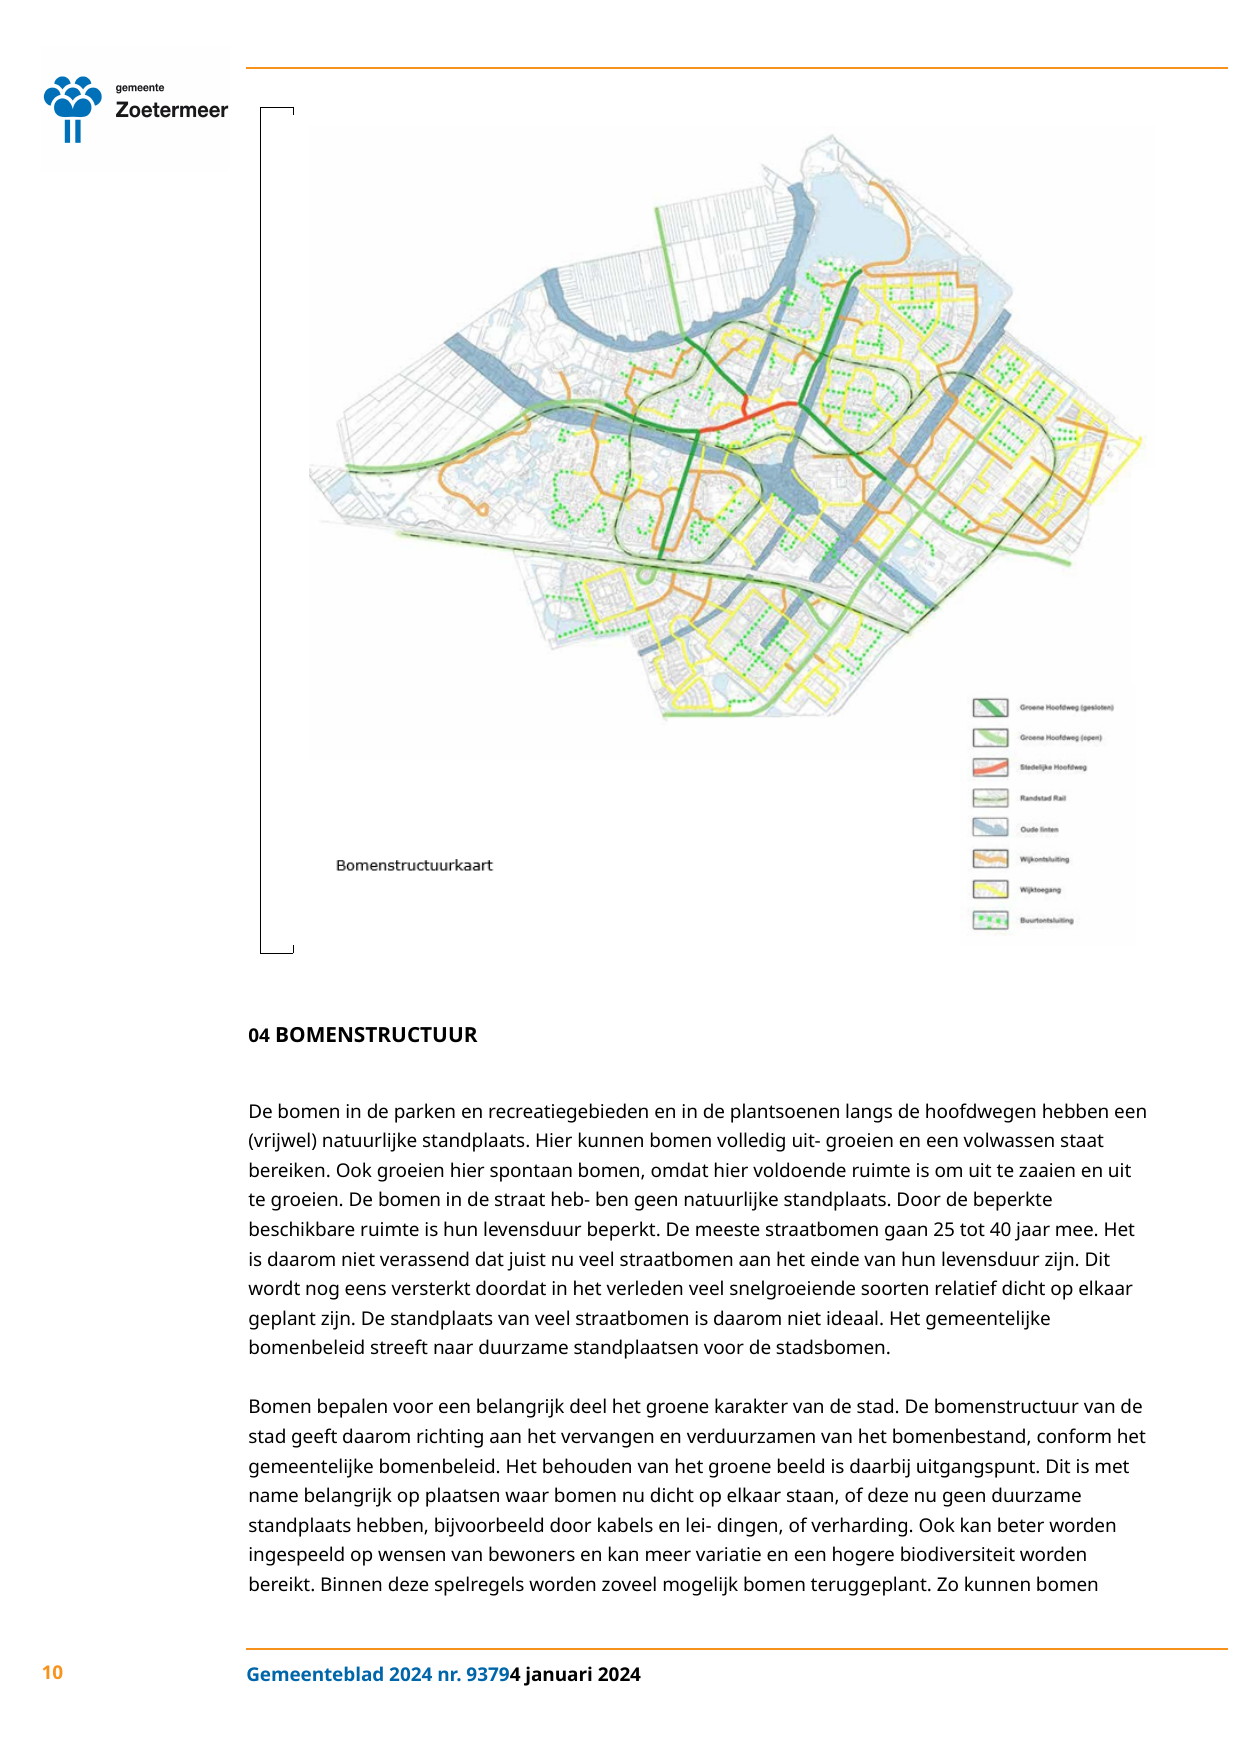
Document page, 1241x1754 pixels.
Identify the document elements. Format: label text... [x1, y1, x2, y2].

text Bomen bepalen voor een belangrijk deel het groene karakter van de stad. De bomenstructuur van de stad geeft daarom richting aan het vervangen en verduurzamen van het bomenbestand, conform het gemeentelijke bomenbeleid. Het behouden van het groene beeld is daarbij uitgangspunt. Dit is met name belangrijk op plaatsen waar bomen nu dicht op elkaar staan, of deze nu geen duurzame standplaats hebben, bijvoorbeeld door kabels en lei- dingen, of verharding. Ook kan beter worden ingespeeld op wensen van bewoners en kan meer variatie en een hogere biodiversiteit worden bereikt. Binnen deze spelregels worden zoveel mogelijk bomen teruggeplant. Zo kunnen bomen [248, 1394, 1152, 1597]
picture [41, 47, 231, 172]
text 04 BOMENSTRUCTUUR [248, 1020, 1152, 1048]
text De bomen in de parken en recreatiegebieden en in de plantsoenen langs de hoofdwegen hebben een (vrijwel) natuurlijke standplaats. Hier kunnen bomen volledig uit- groeien en een volwassen staat bereiken. Ook groeien hier spontaan bomen, omdat hier voldoende ruimte is om uit te zaaien en uit te groeien. De bomen in de straat heb- ben geen natuurlijke standplaats. Door de beperkte beschikbare ruimte is hun levensduur beperkt. De meeste straatbomen gaan 25 tot 40 jaar mee. Het is daarom niet verassend dat juist nu veel straatbomen aan het einde van hun levensduur zijn. Dit wordt nog eens versterkt doordat in het verleden veel snelgroeiende soorten relatief dicht op elkaar geplant zijn. De standplaats van veel straatbomen is daarom niet ideaal. Het gemeentelijke bomenbeleid streeft naar duurzame standplaatsen voor de stadsbomen. [248, 1098, 1152, 1360]
picture [268, 115, 1155, 945]
